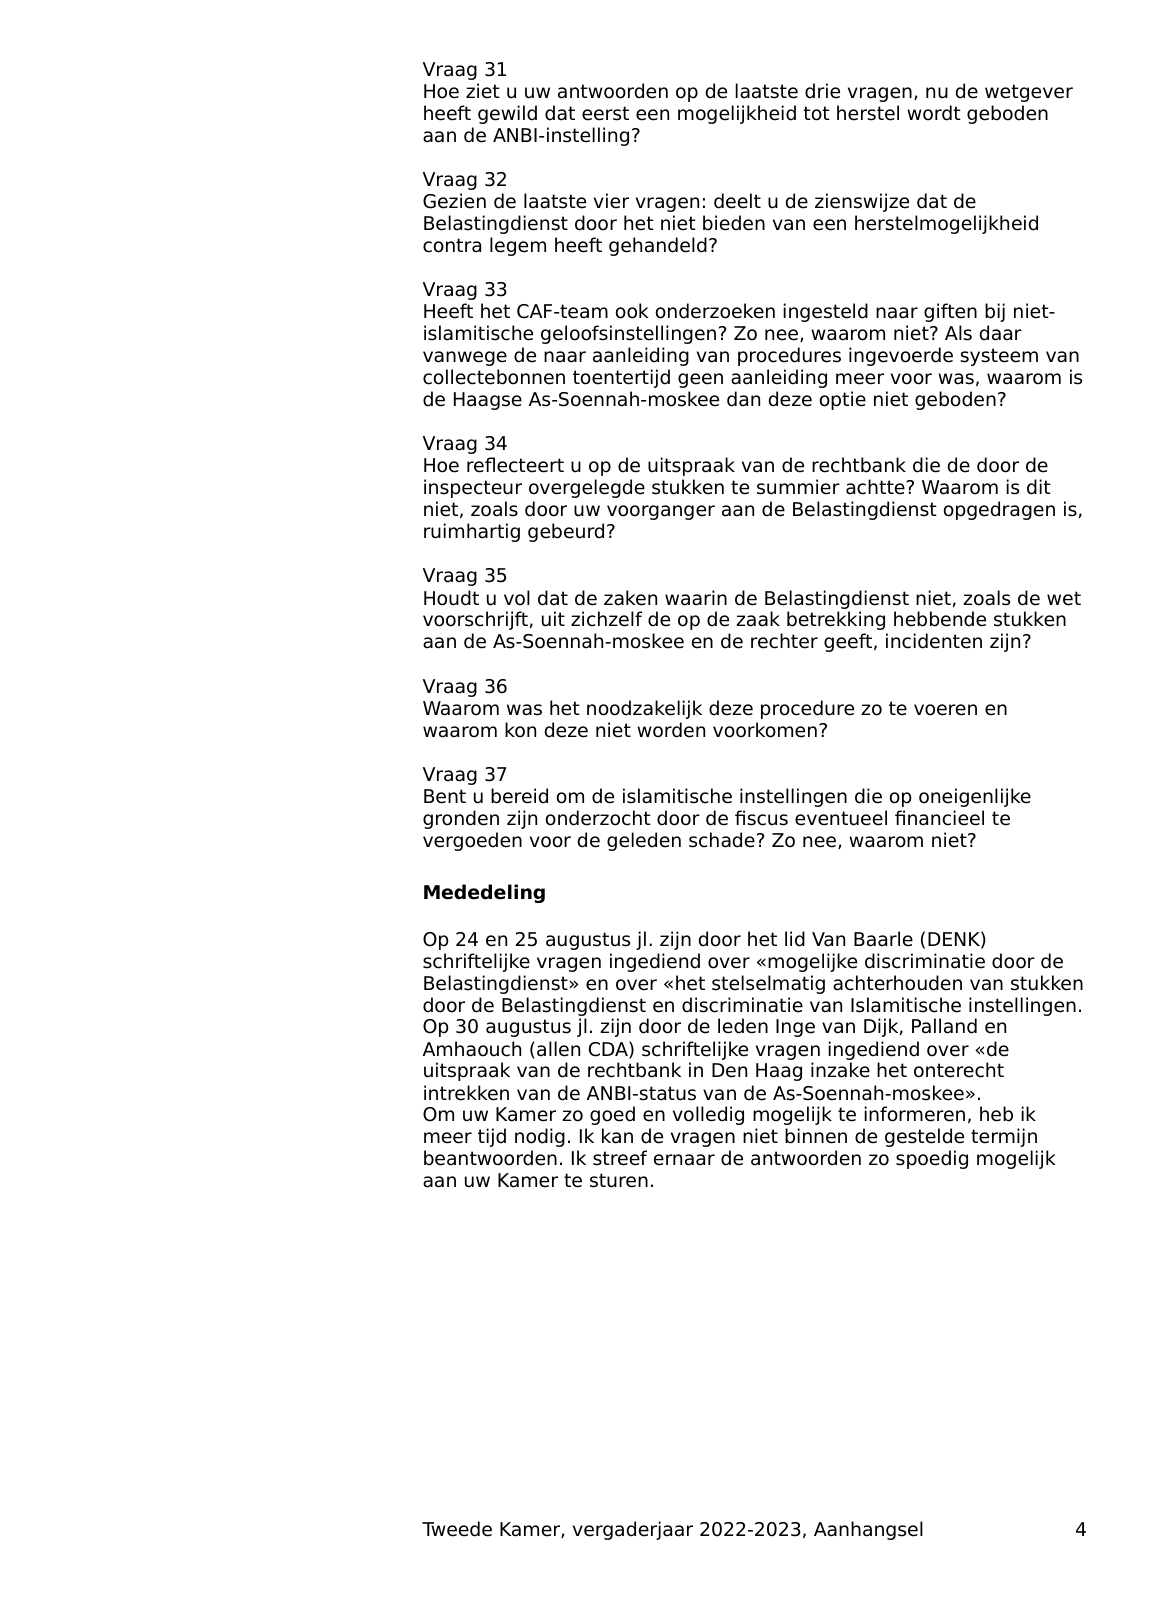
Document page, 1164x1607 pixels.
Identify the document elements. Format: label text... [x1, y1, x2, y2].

text Vraag 34 [422, 433, 1087, 455]
text Vraag 35 [422, 565, 1087, 587]
text Vraag 31 [422, 59, 1087, 81]
text Gezien de laatste vier vragen: deelt u de zienswijze dat de Belastingdienst door het niet bieden van een herstelmogelijkheid contra legem heeft gehandeld? [422, 191, 1087, 257]
text Op 24 en 25 augustus jl. zijn door het lid Van Baarle (DENK) schriftelijke vragen ingediend over «mogelijke discriminatie door de Belastingdienst» en over «het stelselmatig achterhouden van stukken door de Belastingdienst en discriminatie van Islamitische instellingen. Op 30 augustus jl. zijn door de leden Inge van Dijk, Palland en Amhaouch (allen CDA) schriftelijke vragen ingediend over «de uitspraak van de rechtbank in Den Haag inzake het onterecht intrekken van de ANBI-status van de As-Soennah-moskee». [422, 928, 1087, 1104]
text Om uw Kamer zo goed en volledig mogelijk te informeren, heb ik meer tijd nodig. Ik kan de vragen niet binnen de gestelde termijn beantwoorden. Ik streef ernaar de antwoorden zo spoedig mogelijk aan uw Kamer te sturen. [422, 1104, 1087, 1192]
text Waarom was het noodzakelijk deze procedure zo te voeren en waarom kon deze niet worden voorkomen? [422, 697, 1087, 741]
text Vraag 33 [422, 279, 1087, 301]
text Vraag 37 [422, 764, 1087, 786]
text Vraag 32 [422, 169, 1087, 191]
text Heeft het CAF-team ook onderzoeken ingesteld naar giften bij niet-islamitische geloofsinstellingen? Zo nee, waarom niet? Als daar vanwege de naar aanleiding van procedures ingevoerde systeem van collectebonnen toentertijd geen aanleiding meer voor was, waarom is de Haagse As-Soennah-moskee dan deze optie niet geboden? [422, 301, 1087, 411]
text Houdt u vol dat de zaken waarin de Belastingdienst niet, zoals de wet voorschrijft, uit zichzelf de op de zaak betrekking hebbende stukken aan de As-Soennah-moskee en de rechter geeft, incidenten zijn? [422, 587, 1087, 653]
text Hoe reflecteert u op de uitspraak van de rechtbank die de door de inspecteur overgelegde stukken te summier achtte? Waarom is dit niet, zoals door uw voorganger aan de Belastingdienst opgedragen is, ruimhartig gebeurd? [422, 455, 1087, 543]
subtitle Mededeling [422, 882, 1087, 903]
text Vraag 36 [422, 676, 1087, 697]
text Bent u bereid om de islamitische instellingen die op oneigenlijke gronden zijn onderzocht door de fiscus eventueel financieel te vergoeden voor de geleden schade? Zo nee, waarom niet? [422, 786, 1087, 852]
text Hoe ziet u uw antwoorden op de laatste drie vragen, nu de wetgever heeft gewild dat eerst een mogelijkheid tot herstel wordt geboden aan de ANBI-instelling? [422, 81, 1087, 147]
